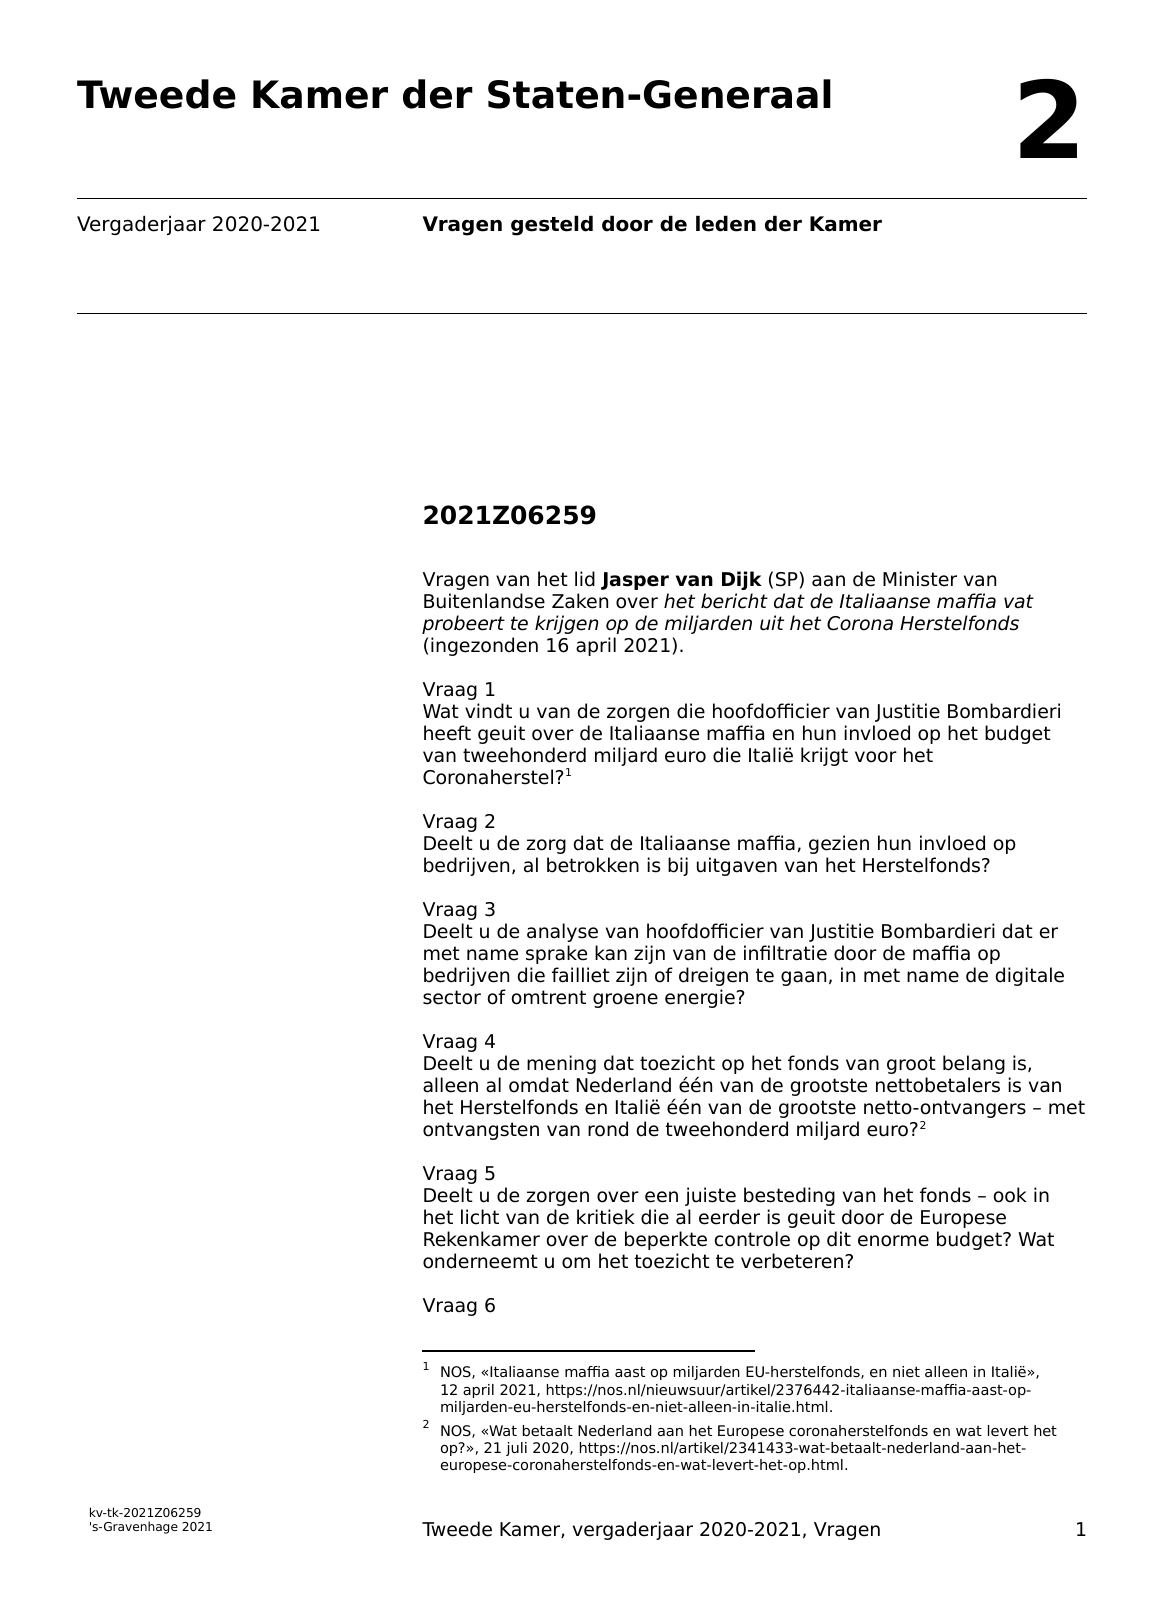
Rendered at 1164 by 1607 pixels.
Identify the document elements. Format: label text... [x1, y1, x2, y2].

text NOS, «Wat betaalt Nederland aan het Europese coronaherstelfonds en wat levert het op?», 21 juli 2020, https://nos.nl/artikel/2341433-wat-betaalt-nederland-aan-het-europese-coronaherstelfonds-en-wat-levert-het-op.html. [422, 1418, 1087, 1474]
table_header Tweede Kamer der Staten-Generaal [77, 59, 886, 198]
text Vraag 5 [422, 1163, 1087, 1185]
text Vraag 1 [422, 679, 1087, 701]
text Deelt u de zorgen over een juiste besteding van het fonds – ook in het licht van de kritiek die al eerder is geuit door de Europese Rekenkamer over de beperkte controle op dit enorme budget? Wat onderneemt u om het toezicht te verbeteren? [422, 1185, 1087, 1273]
text kv-tk-2021Z06259 [88, 1506, 323, 1520]
text Vraag 4 [422, 1031, 1087, 1053]
text Deelt u de zorg dat de Italiaanse maffia, gezien hun invloed op bedrijven, al betrokken is bij uitgaven van het Herstelfonds? [422, 833, 1087, 877]
text 2021Z06259 [422, 501, 1087, 531]
text Vragen van het lid Jasper van Dijk (SP) aan de Minister van Buitenlandse Zaken over het bericht dat de Italiaanse maffia vat probeert te krijgen op de miljarden uit het Corona Herstelfonds (ingezonden 16 april 2021). [422, 569, 1087, 657]
table_cell Vergaderjaar 2020-2021 [77, 199, 422, 313]
text Vraag 2 [422, 811, 1087, 833]
text 's-Gravenhage 2021 [88, 1520, 323, 1534]
table_header 2 [886, 59, 1087, 198]
text Deelt u de analyse van hoofdofficier van Justitie Bombardieri dat er met name sprake kan zijn van de infiltratie door de maffia op bedrijven die failliet zijn of dreigen te gaan, in met name de digitale sector of omtrent groene energie? [422, 921, 1087, 1009]
text Vraag 3 [422, 899, 1087, 921]
text Vraag 6 [422, 1295, 1087, 1317]
text Wat vindt u van de zorgen die hoofdofficier van Justitie Bombardieri heeft geuit over de Italiaanse maffia en hun invloed op het budget van tweehonderd miljard euro die Italië krijgt voor het Coronaherstel? [422, 701, 1087, 789]
table_cell Vragen gesteld door de leden der Kamer [422, 199, 1087, 313]
text Deelt u de mening dat toezicht op het fonds van groot belang is, alleen al omdat Nederland één van de grootste nettobetalers is van het Herstelfonds en Italië één van de grootste netto-ontvangers – met ontvangsten van rond de tweehonderd miljard euro? [422, 1053, 1087, 1141]
text NOS, «Italiaanse maffia aast op miljarden EU-herstelfonds, en niet alleen in Italië», 12 april 2021, https://nos.nl/nieuwsuur/artikel/2376442-italiaanse-maffia-aast-op-miljarden-eu-herstelfonds-en-niet-alleen-in-italie.html. [422, 1360, 1087, 1416]
